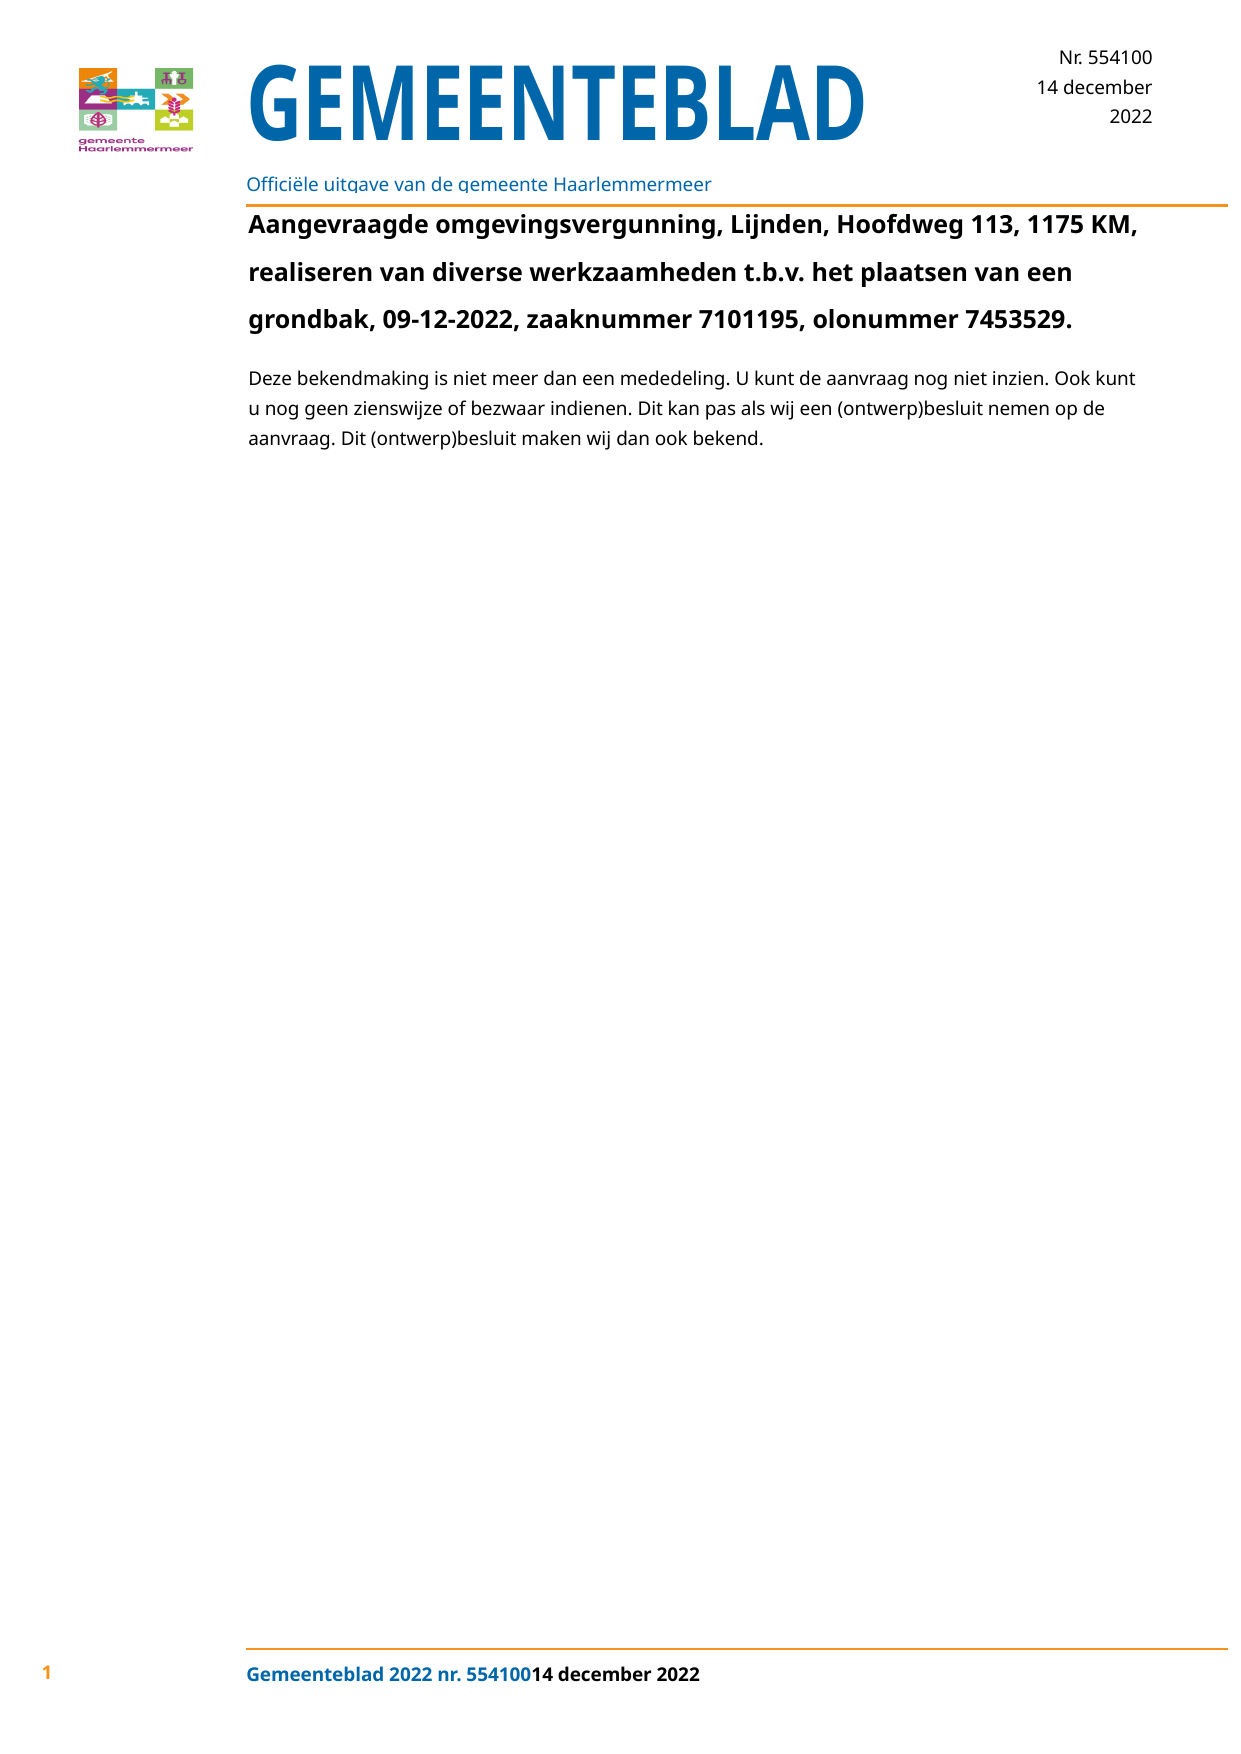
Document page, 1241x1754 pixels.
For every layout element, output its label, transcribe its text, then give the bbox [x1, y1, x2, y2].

picture [41, 47, 231, 172]
text Aangevraagde omgevingsvergunning, Lijnden, Hoofdweg 113, 1175 KM, realiseren van diverse werkzaamheden t.b.v. het plaatsen van een grondbak, 09-12-2022, zaaknummer 7101195, olonummer 7453529. [248, 207, 1152, 336]
text Deze bekendmaking is niet meer dan een mededeling. U kunt de aanvraag nog niet inzien. Ook kunt u nog geen zienswijze of bezwaar indienen. Dit kan pas als wij een (ontwerp)besluit nemen op de aanvraag. Dit (ontwerp)besluit maken wij dan ook bekend. [248, 366, 1152, 450]
